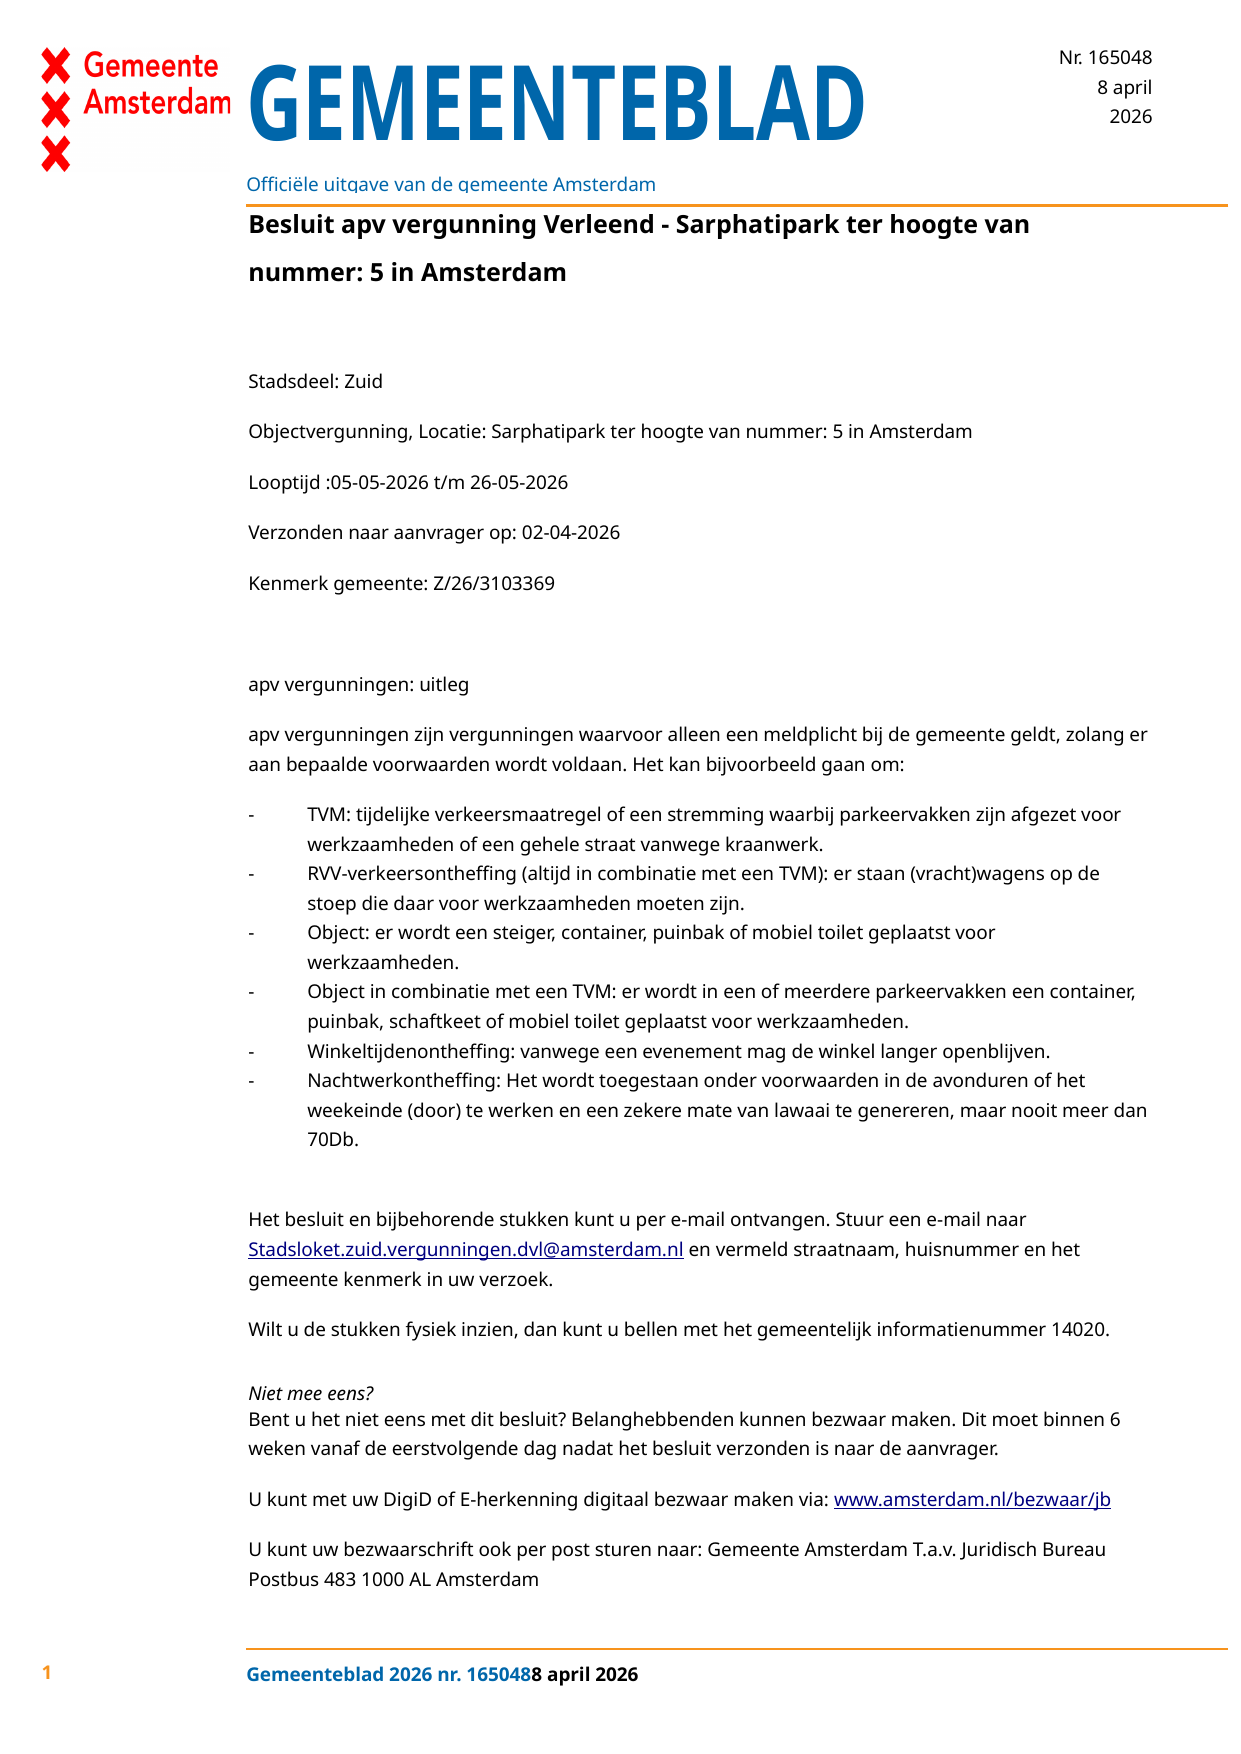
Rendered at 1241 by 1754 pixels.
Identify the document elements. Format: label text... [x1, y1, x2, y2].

list Object: er wordt een steiger, container, puinbak of mobiel toilet geplaatst voor werkzaamheden. [248, 919, 1152, 975]
text Het besluit en bijbehorende stukken kunt u per e-mail ontvangen. Stuur een e-mail naar Stadsloket.zuid.vergunningen.dvl@amsterdam.nl en vermeld straatnaam, huisnummer en het gemeente kenmerk in uw verzoek. [248, 1207, 1152, 1292]
text U kunt met uw DigiD of E-herkenning digitaal bezwaar maken via: www.amsterdam.nl/bezwaar/jb [248, 1486, 1152, 1512]
text apv vergunningen zijn vergunningen waarvoor alleen een meldplicht bij de gemeente geldt, zolang er aan bepaalde voorwaarden wordt voldaan. Het kan bijvoorbeeld gaan om: [248, 721, 1152, 777]
list TVM: tijdelijke verkeersmaatregel of een stremming waarbij parkeervakken zijn afgezet voor werkzaamheden of een gehele straat vanwege kraanwerk. [248, 801, 1152, 857]
text Objectvergunning, Locatie: Sarphatipark ter hoogte van nummer: 5 in Amsterdam [248, 419, 1152, 444]
text U kunt uw bezwaarschrift ook per post sturen naar: Gemeente Amsterdam T.a.v. Juridisch Bureau Postbus 483 1000 AL Amsterdam [248, 1536, 1152, 1592]
list RVV-verkeersontheffing (altijd in combinatie met een TVM): er staan (vracht)wagens op de stoep die daar voor werkzaamheden moeten zijn. [248, 860, 1152, 916]
list Winkeltijdenontheffing: vanwege een evenement mag de winkel langer openblijven. [248, 1038, 1152, 1064]
text Looptijd :05-05-2026 t/m 26-05-2026 [248, 469, 1152, 495]
text apv vergunningen: uitleg [248, 671, 1152, 697]
text Verzonden naar aanvrager op: 02-04-2026 [248, 519, 1152, 545]
text Niet mee eens? [248, 1380, 1152, 1406]
text Besluit apv vergunning Verleend - Sarphatipark ter hoogte van nummer: 5 in Amsterdam [248, 207, 1152, 288]
picture [41, 47, 231, 172]
text Bent u het niet eens met dit besluit? Belanghebbenden kunnen bezwaar maken. Dit moet binnen 6 weken vanaf de eerstvolgende dag nadat het besluit verzonden is naar de aanvrager. [248, 1406, 1152, 1461]
list Object in combinatie met een TVM: er wordt in een of meerdere parkeervakken een container, puinbak, schaftkeet of mobiel toilet geplaatst voor werkzaamheden. [248, 979, 1152, 1034]
text Wilt u de stukken fysiek inzien, dan kunt u bellen met het gemeentelijk informatienummer 14020. [248, 1316, 1152, 1342]
text Kenmerk gemeente: Z/26/3103369 [248, 570, 1152, 596]
list Nachtwerkontheffing: Het wordt toegestaan onder voorwaarden in de avonduren of het weekeinde (door) te werken en een zekere mate van lawaai te genereren, maar nooit meer dan 70Db. [248, 1067, 1152, 1152]
text Stadsdeel: Zuid [248, 368, 1152, 394]
